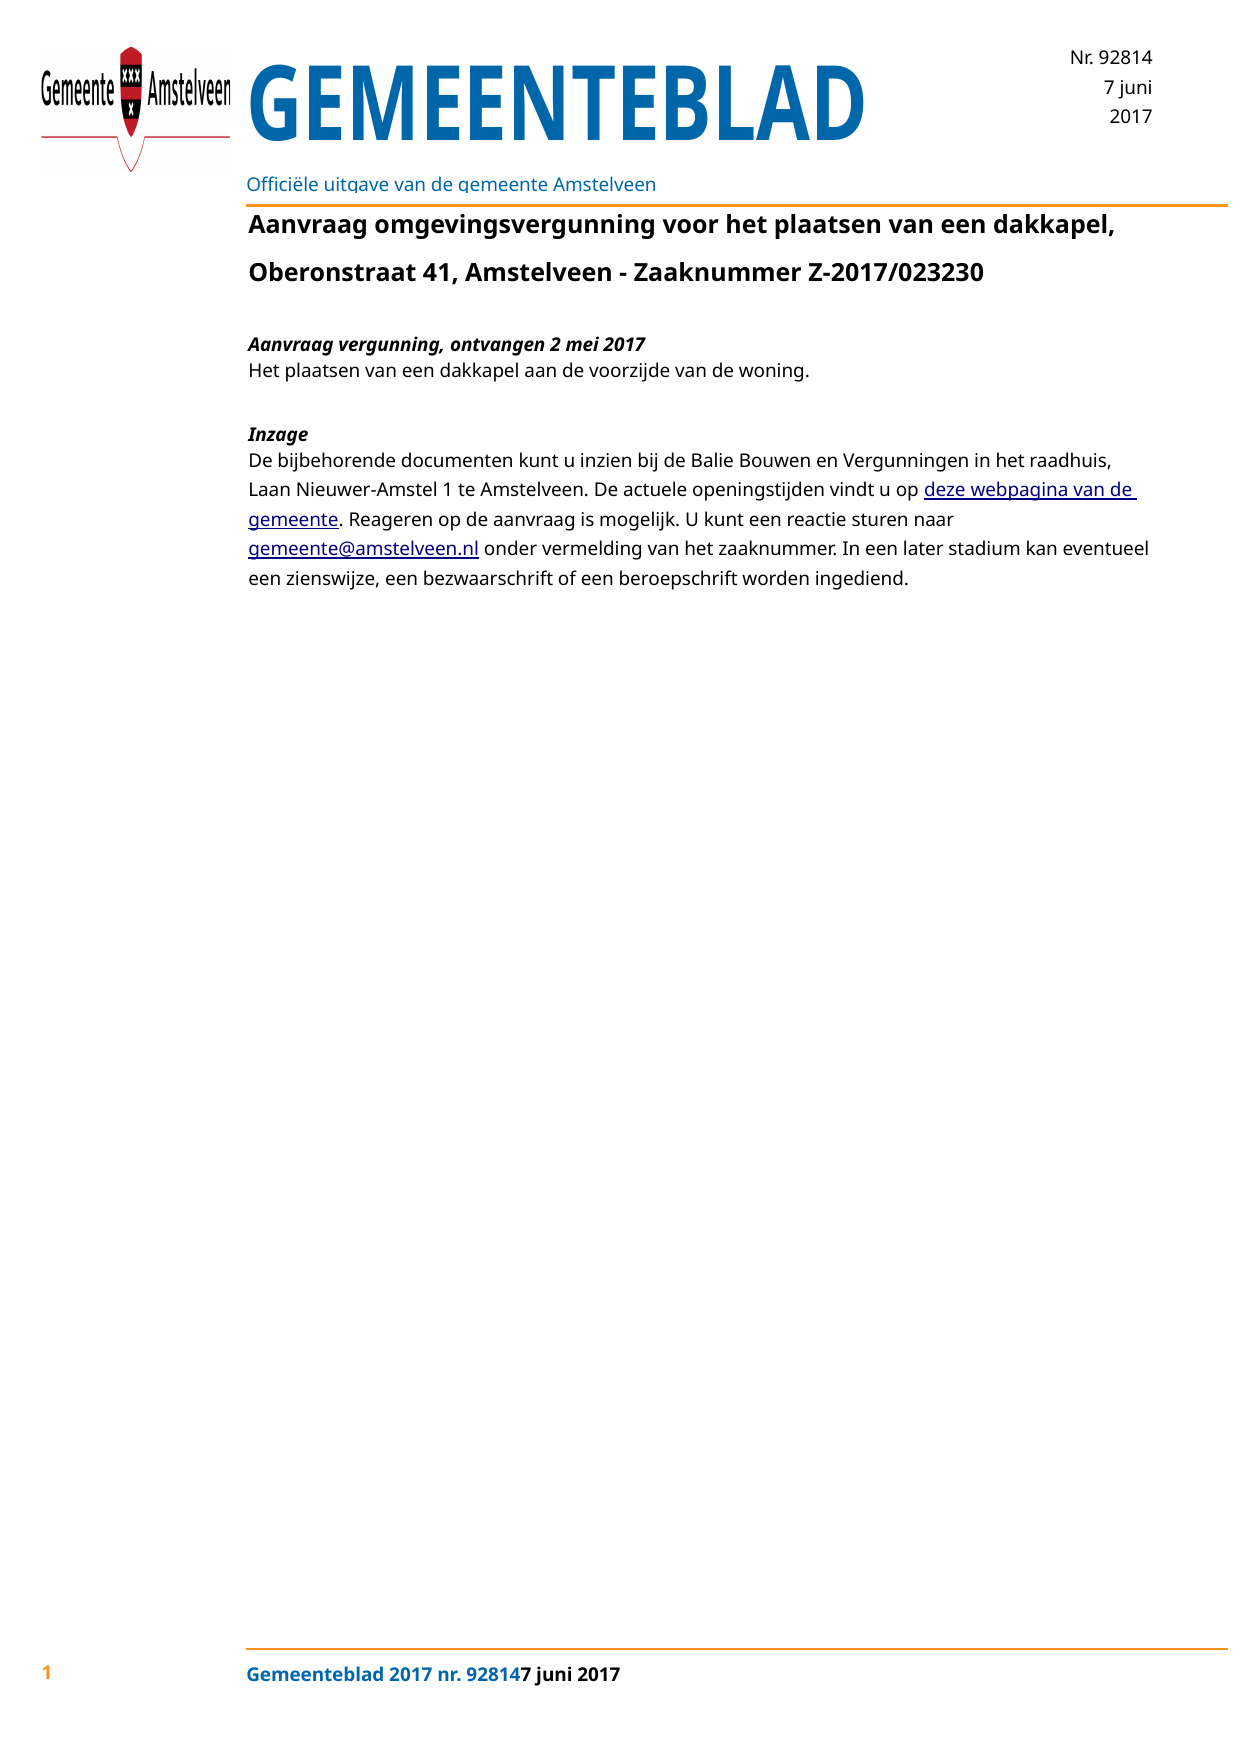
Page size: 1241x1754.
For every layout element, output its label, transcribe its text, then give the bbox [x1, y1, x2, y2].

text Het plaatsen van een dakkapel aan de voorzijde van de woning. [248, 357, 1152, 383]
picture [41, 47, 231, 172]
text De bijbehorende documenten kunt u inzien bij de Balie Bouwen en Vergunningen in het raadhuis, Laan Nieuwer-Amstel 1 te Amstelveen. De actuele openingstijden vindt u op deze webpagina van de gemeente. Reageren op de aanvraag is mogelijk. U kunt een reactie sturen naar gemeente@amstelveen.nl onder vermelding van het zaaknummer. In een later stadium kan eventueel een zienswijze, een bezwaarschrift of een beroepschrift worden ingediend. [248, 447, 1152, 591]
text Aanvraag vergunning, ontvangen 2 mei 2017 [248, 331, 1152, 357]
text Inzage [248, 421, 1152, 447]
text Aanvraag omgevingsvergunning voor het plaatsen van een dakkapel, Oberonstraat 41, Amstelveen - Zaaknummer Z-2017/023230 [248, 207, 1152, 288]
